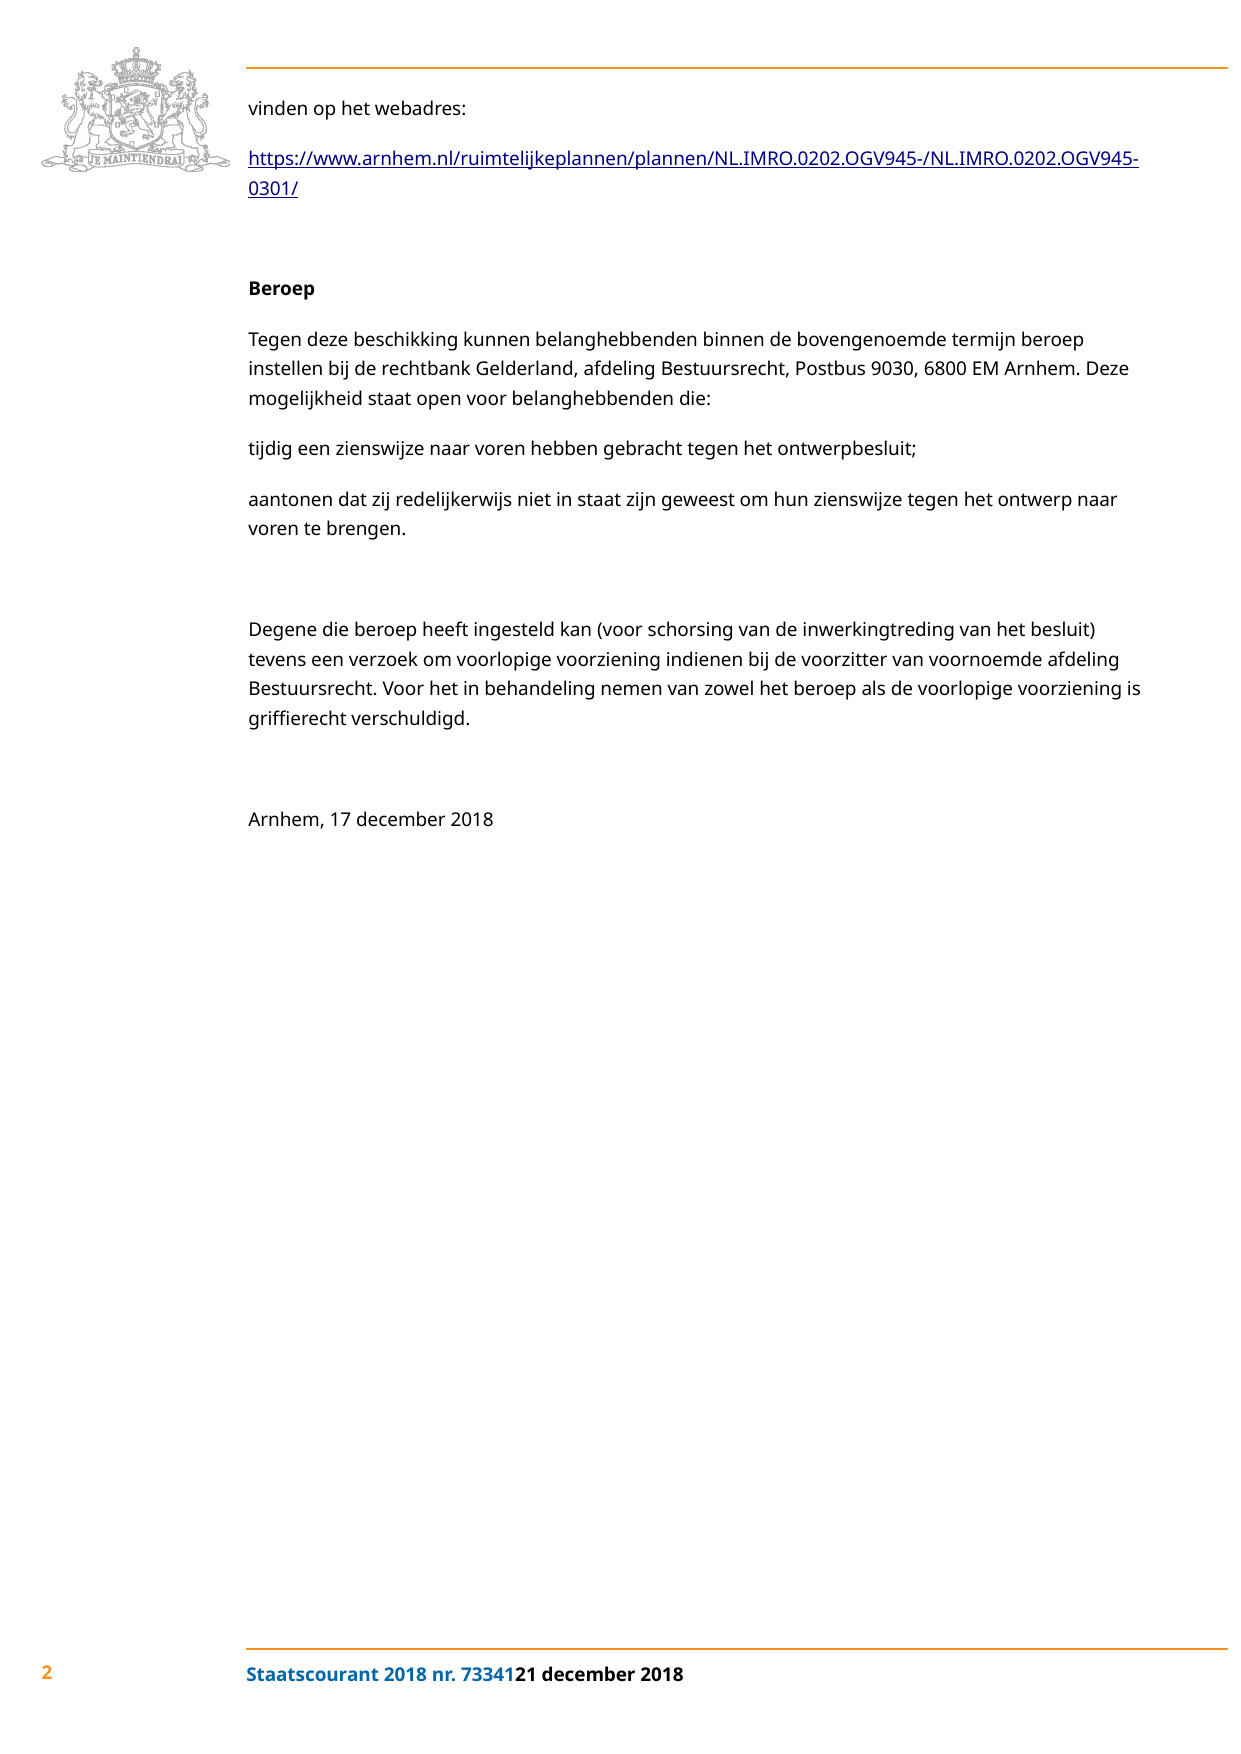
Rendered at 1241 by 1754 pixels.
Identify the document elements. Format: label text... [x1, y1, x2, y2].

text aantonen dat zij redelijkerwijs niet in staat zijn geweest om hun zienswijze tegen het ontwerp naar voren te brengen. [248, 486, 1152, 541]
text Degene die beroep heeft ingesteld kan (voor schorsing van de inwerkingtreding van het besluit) tevens een verzoek om voorlopige voorziening indienen bij de voorzitter van voornoemde afdeling Bestuursrecht. Voor het in behandeling nemen van zowel het beroep als de voorlopige voorziening is griffierecht verschuldigd. [248, 616, 1152, 731]
text tijdig een zienswijze naar voren hebben gebracht tegen het ontwerpbesluit; [248, 436, 1152, 461]
text Tegen deze beschikking kunnen belanghebbenden binnen de bovengenoemde termijn beroep instellen bij de rechtbank Gelderland, afdeling Bestuursrecht, Postbus 9030, 6800 EM Arnhem. Deze mogelijkheid staat open voor belanghebbenden die: [248, 326, 1152, 411]
picture [41, 47, 231, 172]
text vinden op het webadres: [248, 95, 1152, 121]
text https://www.arnhem.nl/ruimtelijkeplannen/plannen/NL.IMRO.0202.OGV945-/NL.IMRO.0202.OGV945-0301/ [248, 145, 1152, 201]
text Beroep [248, 276, 1152, 301]
text Arnhem, 17 december 2018 [248, 806, 1152, 832]
